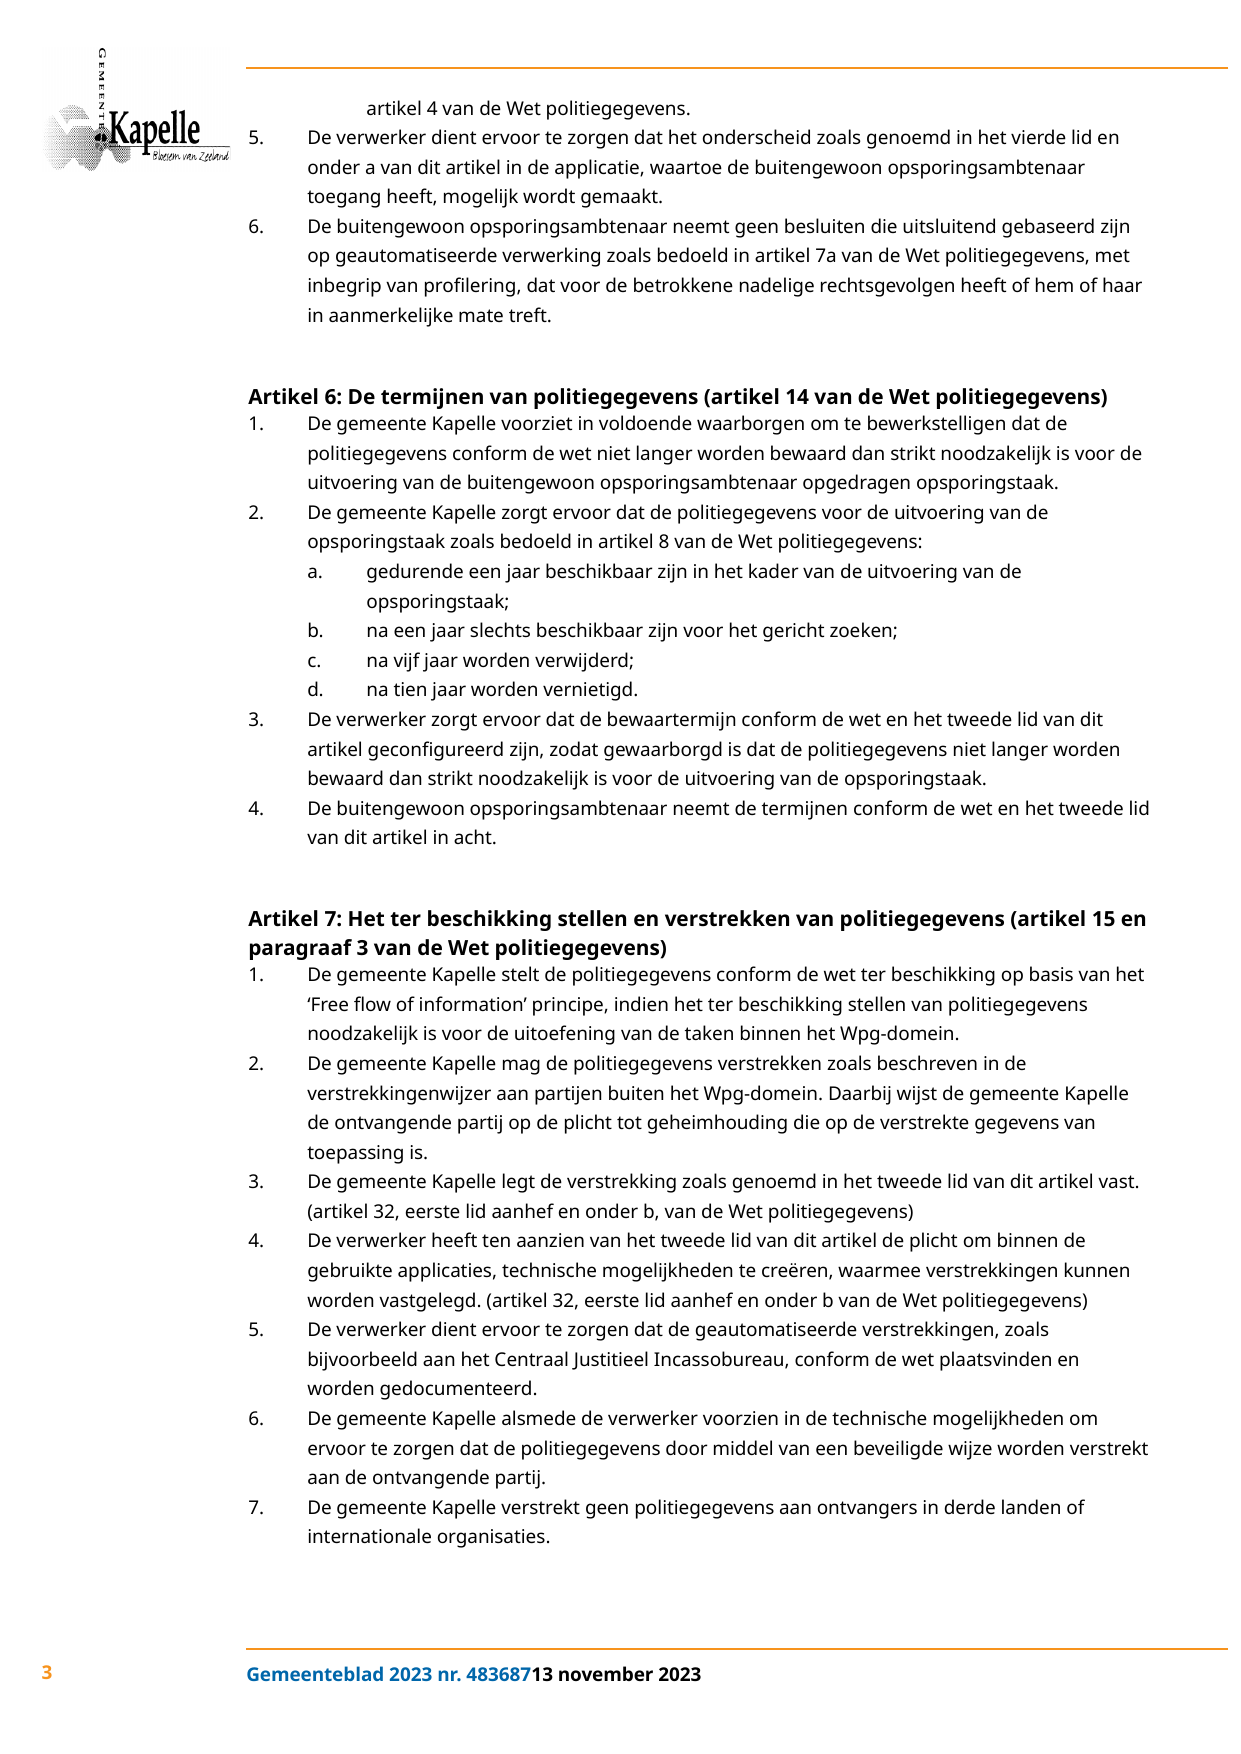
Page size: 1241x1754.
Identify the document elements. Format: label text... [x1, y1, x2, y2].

list na een jaar slechts beschikbaar zijn voor het gericht zoeken; [307, 617, 1152, 643]
list De gemeente Kapelle legt de verstrekking zoals genoemd in het tweede lid van dit artikel vast. (artikel 32, eerste lid aanhef en onder b, van de Wet politiegegevens) [248, 1168, 1152, 1224]
list De gemeente Kapelle zorgt ervoor dat de politiegegevens voor de uitvoering van de opsporingstaak zoals bedoeld in artikel 8 van de Wet politiegegevens: [248, 499, 1152, 554]
list De verwerker heeft ten aanzien van het tweede lid van dit artikel de plicht om binnen de gebruikte applicaties, technische mogelijkheden te creëren, waarmee verstrekkingen kunnen worden vastgelegd. (artikel 32, eerste lid aanhef en onder b van de Wet politiegegevens) [248, 1228, 1152, 1312]
list De verwerker dient ervoor te zorgen dat de geautomatiseerde verstrekkingen, zoals bijvoorbeeld aan het Centraal Justitieel Incassobureau, conform de wet plaatsvinden en worden gedocumenteerd. [248, 1316, 1152, 1401]
list De gemeente Kapelle mag de politiegegevens verstrekken zoals beschreven in de verstrekkingenwijzer aan partijen buiten het Wpg-domein. Daarbij wijst de gemeente Kapelle de ontvangende partij op de plicht tot geheimhouding die op de verstrekte gegevens van toepassing is. [248, 1050, 1152, 1164]
list De verwerker zorgt ervoor dat de bewaartermijn conform de wet en het tweede lid van dit artikel geconfigureerd zijn, zodat gewaarborgd is dat de politiegegevens niet langer worden bewaard dan strikt noodzakelijk is voor de uitvoering van de opsporingstaak. [248, 706, 1152, 791]
list artikel 4 van de Wet politiegegevens. [307, 95, 1152, 121]
picture [41, 47, 231, 172]
list De buitengewoon opsporingsambtenaar neemt de termijnen conform de wet en het tweede lid van dit artikel in acht. [248, 795, 1152, 850]
list gedurende een jaar beschikbaar zijn in het kader van de uitvoering van de opsporingstaak; [307, 558, 1152, 613]
text Artikel 7: Het ter beschikking stellen en verstrekken van politiegegevens (artikel 15 en paragraaf 3 van de Wet politiegegevens) [248, 904, 1152, 961]
list De gemeente Kapelle stelt de politiegegevens conform de wet ter beschikking op basis van het ‘Free flow of information’ principe, indien het ter beschikking stellen van politiegegevens noodzakelijk is voor de uitoefening van de taken binnen het Wpg-domein. [248, 961, 1152, 1046]
list na tien jaar worden vernietigd. [307, 677, 1152, 702]
list De buitengewoon opsporingsambtenaar neemt geen besluiten die uitsluitend gebaseerd zijn op geautomatiseerde verwerking zoals bedoeld in artikel 7a van de Wet politiegegevens, met inbegrip van profilering, dat voor de betrokkene nadelige rechtsgevolgen heeft of hem of haar in aanmerkelijke mate treft. [248, 213, 1152, 328]
list De gemeente Kapelle voorziet in voldoende waarborgen om te bewerkstelligen dat de politiegegevens conform de wet niet langer worden bewaard dan strikt noodzakelijk is voor de uitvoering van de buitengewoon opsporingsambtenaar opgedragen opsporingstaak. [248, 410, 1152, 495]
list na vijf jaar worden verwijderd; [307, 647, 1152, 673]
text Artikel 6: De termijnen van politiegegevens (artikel 14 van de Wet politiegegevens) [248, 382, 1152, 410]
list De gemeente Kapelle verstrekt geen politiegegevens aan ontvangers in derde landen of internationale organisaties. [248, 1494, 1152, 1549]
list De verwerker dient ervoor te zorgen dat het onderscheid zoals genoemd in het vierde lid en onder a van dit artikel in de applicatie, waartoe de buitengewoon opsporingsambtenaar toegang heeft, mogelijk wordt gemaakt. [248, 124, 1152, 209]
list De gemeente Kapelle alsmede de verwerker voorzien in de technische mogelijkheden om ervoor te zorgen dat de politiegegevens door middel van een beveiligde wijze worden verstrekt aan de ontvangende partij. [248, 1405, 1152, 1490]
